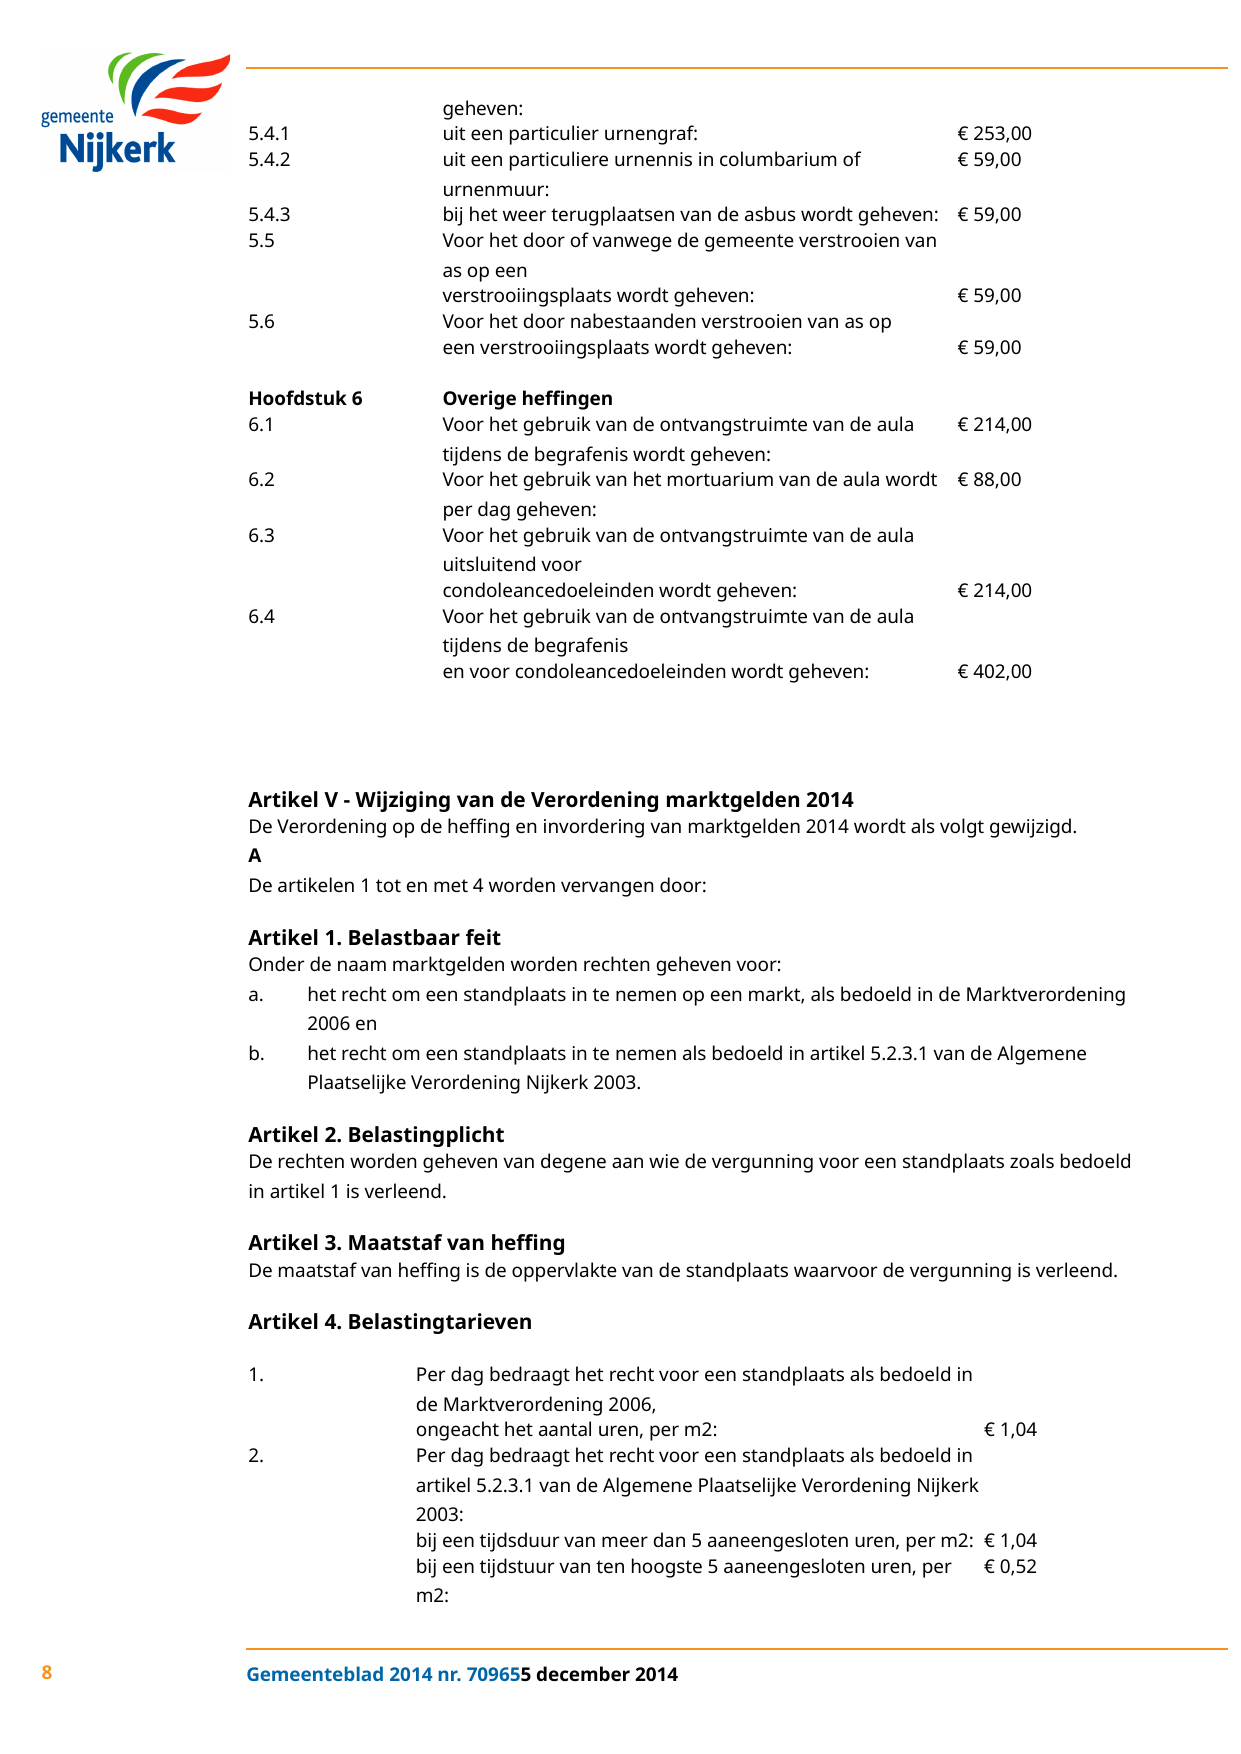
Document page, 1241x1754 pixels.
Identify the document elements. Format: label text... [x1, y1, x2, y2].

table_header [984, 1361, 1152, 1417]
table_cell € 88,00 [958, 467, 1152, 522]
table_cell [958, 308, 1152, 334]
table_cell € 1,04 [984, 1527, 1152, 1553]
table_cell € 214,00 [958, 577, 1152, 603]
text Artikel 2. Belastingplicht [248, 1120, 1152, 1148]
table_cell [958, 386, 1152, 411]
table_cell € 253,00 [958, 121, 1152, 146]
table_cell [958, 227, 1152, 283]
table_cell € 59,00 [958, 146, 1152, 202]
table_header Per dag bedraagt het recht voor een standplaats als bedoeld in de Marktverordening 2006, [416, 1361, 984, 1417]
table_header 1. [248, 1361, 416, 1417]
table_cell 6.4 [248, 603, 442, 658]
table_cell 6.2 [248, 467, 442, 522]
text De rechten worden geheven van degene aan wie de vergunning voor een standplaats zoals bedoeld in artikel 1 is verleend. [248, 1148, 1152, 1204]
table_cell € 59,00 [958, 202, 1152, 227]
text Artikel 1. Belastbaar feit [248, 923, 1152, 951]
table_cell en voor condoleancedoeleinden wordt geheven: [442, 658, 957, 684]
table_cell 6.3 [248, 522, 442, 577]
table_cell [248, 658, 442, 684]
table_cell [248, 334, 442, 360]
table_cell [248, 1417, 416, 1442]
table_cell Per dag bedraagt het recht voor een standplaats als bedoeld in artikel 5.2.3.1 van de Algemene Plaatselijke Verordening Nijkerk 2003: [416, 1443, 984, 1527]
table_cell condoleancedoeleinden wordt geheven: [442, 577, 957, 603]
table_cell [958, 360, 1152, 386]
table_cell [248, 283, 442, 308]
table_cell Overige heffingen [442, 386, 957, 411]
list het recht om een standplaats in te nemen op een markt, als bedoeld in de Marktverordening 2006 en [248, 981, 1152, 1036]
table_cell 5.5 [248, 227, 442, 283]
text Artikel 3. Maatstaf van heffing [248, 1228, 1152, 1257]
table_cell € 214,00 [958, 411, 1152, 467]
text De artikelen 1 tot en met 4 worden vervangen door: [248, 872, 1152, 898]
table_cell [442, 360, 957, 386]
table_cell uit een particuliere urnennis in columbarium of urnenmuur: [442, 146, 957, 202]
table_cell [248, 95, 442, 121]
table_cell Voor het gebruik van de ontvangstruimte van de aula tijdens de begrafenis [442, 603, 957, 658]
text Artikel V - Wijziging van de Verordening marktgelden 2014 [248, 785, 1152, 813]
text De Verordening op de heffing en invordering van marktgelden 2014 wordt als volgt gewijzigd. [248, 813, 1152, 839]
table_cell [958, 95, 1152, 121]
table_cell 6.1 [248, 411, 442, 467]
table_cell ongeacht het aantal uren, per m2: [416, 1417, 984, 1442]
table_cell bij het weer terugplaatsen van de asbus wordt geheven: [442, 202, 957, 227]
table_cell € 59,00 [958, 283, 1152, 308]
table_cell € 1,04 [984, 1417, 1152, 1442]
table_cell bij een tijdsduur van meer dan 5 aaneengesloten uren, per m2: [416, 1527, 984, 1553]
table_cell [958, 522, 1152, 577]
table_cell [984, 1443, 1152, 1527]
table_cell verstrooiingsplaats wordt geheven: [442, 283, 957, 308]
list het recht om een standplaats in te nemen als bedoeld in artikel 5.2.3.1 van de Algemene Plaatselijke Verordening Nijkerk 2003. [248, 1040, 1152, 1095]
table_cell Voor het door of vanwege de gemeente verstrooien van as op een [442, 227, 957, 283]
text De maatstaf van heffing is de oppervlakte van de standplaats waarvoor de vergunning is verleend. [248, 1257, 1152, 1282]
table_cell 5.6 [248, 308, 442, 334]
table_cell [248, 360, 442, 386]
table_cell [248, 1553, 416, 1608]
table_cell [248, 1527, 416, 1553]
text A [248, 843, 1152, 868]
table_cell Voor het gebruik van de ontvangstruimte van de aula tijdens de begrafenis wordt geheven: [442, 411, 957, 467]
table_cell 2. [248, 1443, 416, 1527]
table_cell geheven: [442, 95, 957, 121]
table_cell [248, 577, 442, 603]
table_cell uit een particulier urnengraf: [442, 121, 957, 146]
picture [41, 47, 231, 172]
table_cell Hoofdstuk 6 [248, 386, 442, 411]
table_cell 5.4.2 [248, 146, 442, 202]
table_cell Voor het gebruik van het mortuarium van de aula wordt per dag geheven: [442, 467, 957, 522]
table_cell Voor het gebruik van de ontvangstruimte van de aula uitsluitend voor [442, 522, 957, 577]
table_cell Voor het door nabestaanden verstrooien van as op [442, 308, 957, 334]
table_cell 5.4.3 [248, 202, 442, 227]
table_cell € 402,00 [958, 658, 1152, 684]
table_cell € 59,00 [958, 334, 1152, 360]
table_cell [958, 603, 1152, 658]
text Onder de naam marktgelden worden rechten geheven voor: [248, 951, 1152, 977]
table_cell € 0,52 [984, 1553, 1152, 1608]
text Artikel 4. Belastingtarieven [248, 1307, 1152, 1336]
table_cell bij een tijdstuur van ten hoogste 5 aaneengesloten uren, per m2: [416, 1553, 984, 1608]
table_cell 5.4.1 [248, 121, 442, 146]
table_cell een verstrooiingsplaats wordt geheven: [442, 334, 957, 360]
